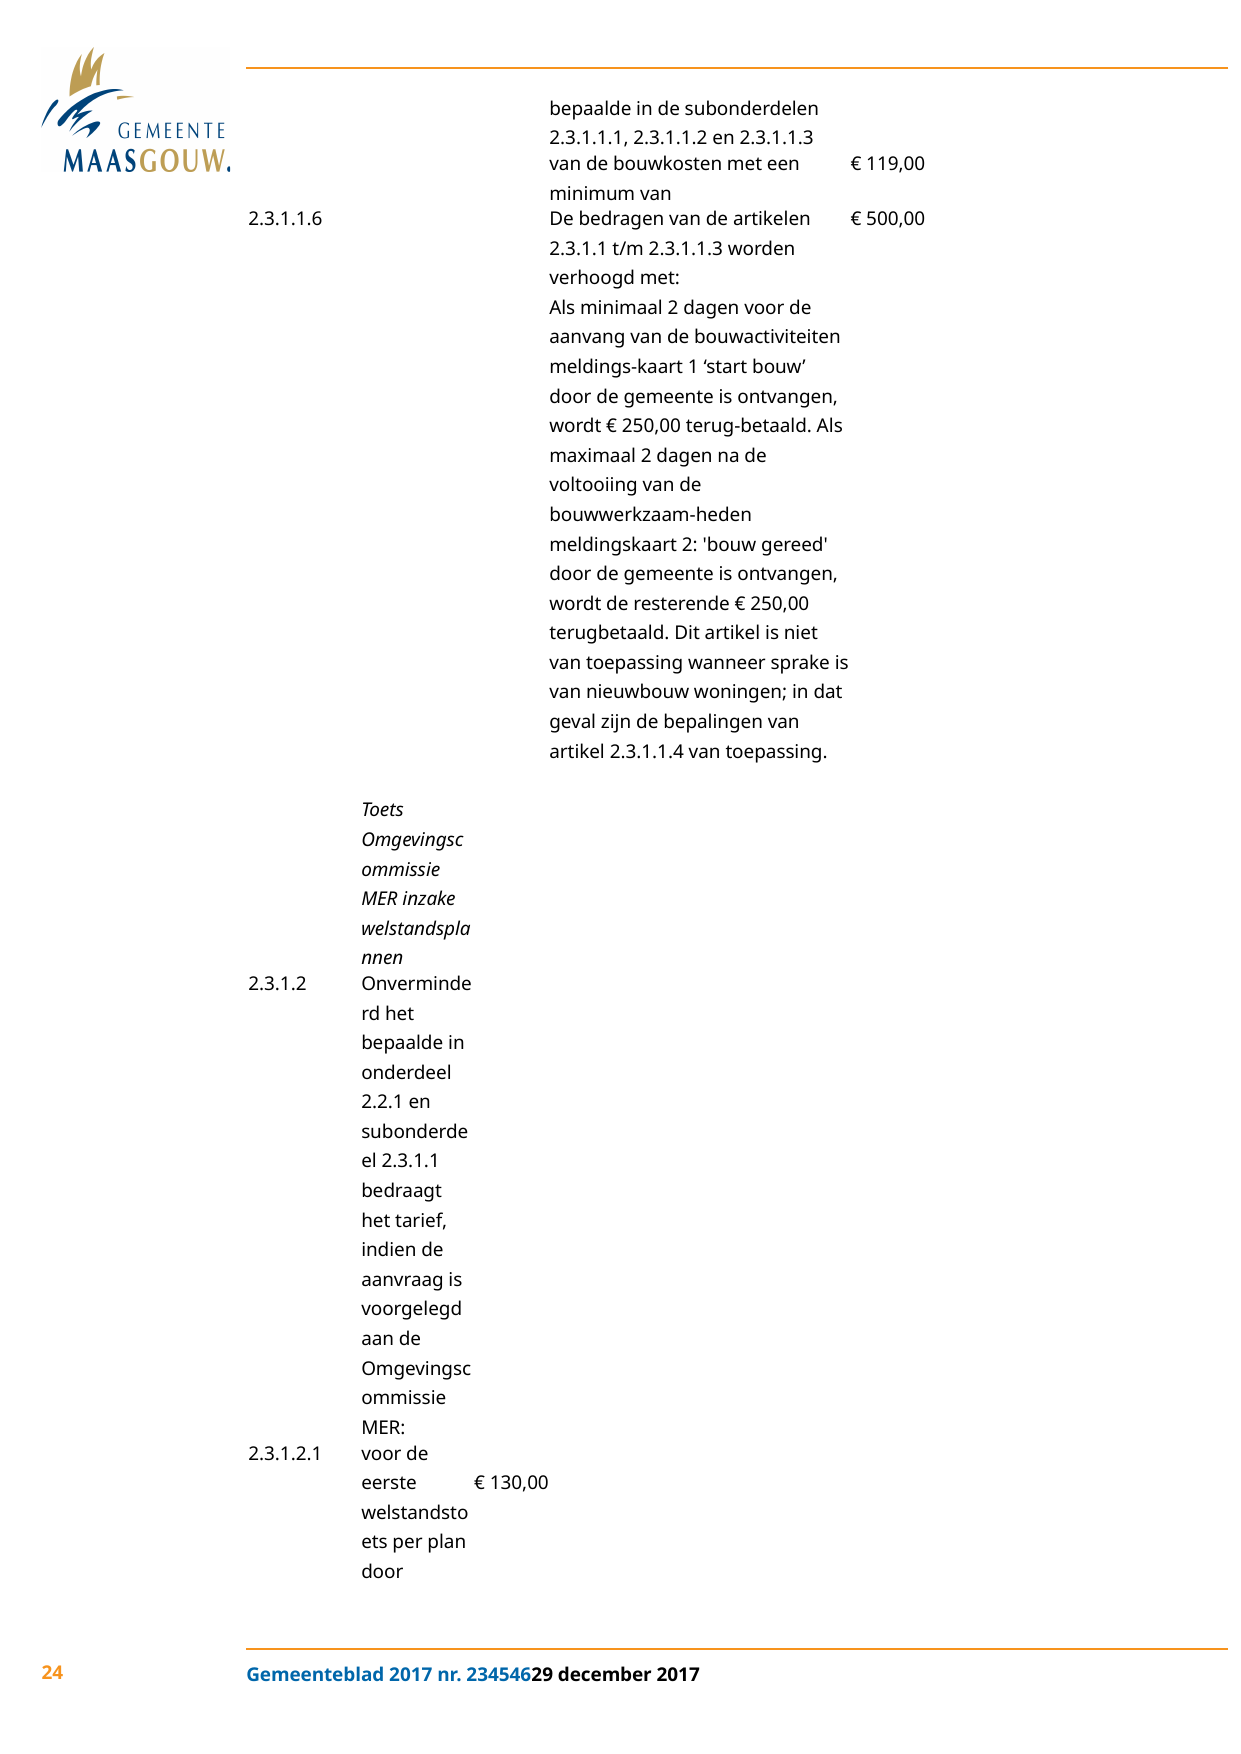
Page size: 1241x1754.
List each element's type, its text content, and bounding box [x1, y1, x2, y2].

table_cell [248, 150, 549, 205]
table_header [248, 797, 361, 970]
table_cell [248, 95, 549, 150]
table_cell De bedragen van de artikelen 2.3.1.1 t/m 2.3.1.1.3 worden verhoogd met: Als minimaal 2 dagen voor de aanvang van de bouwactiviteiten meldings-kaart 1 ‘start bouw’ door de gemeente is ontvangen, wordt € 250,00 terug-betaald. Als maximaal 2 dagen na de voltooiing van de bouwwerkzaam-heden meldingskaart 2: 'bouw gereed' door de gemeente is ontvangen, wordt de resterende € 250,00 terugbetaald. Dit artikel is niet van toepassing wanneer sprake is van nieuwbouw woningen; in dat geval zijn de bepalingen van artikel 2.3.1.1.4 van toepassing. [549, 205, 850, 764]
table_cell van de bouwkosten met een minimum van [549, 150, 850, 205]
table_cell 2.3.1.2.1 [248, 1440, 361, 1584]
picture [41, 47, 231, 172]
table_cell 2.3.1.1.6 [248, 205, 549, 764]
table_cell 2.3.1.2 [248, 970, 361, 1440]
table_cell bepaalde in de subonderdelen 2.3.1.1.1, 2.3.1.1.2 en 2.3.1.1.3 [549, 95, 850, 150]
table_cell [850, 95, 1152, 150]
table_cell € 130,00 [474, 1440, 587, 1584]
table_cell [474, 970, 587, 1440]
table_header Toets Omgevingscommissie MER inzake welstandsplannen [361, 797, 474, 970]
table_cell Onverminderd het bepaalde in onderdeel 2.2.1 en subonderdeel 2.3.1.1 bedraagt het tarief, indien de aanvraag is voorgelegd aan de Omgevingscommissie MER: [361, 970, 474, 1440]
table_header [474, 797, 587, 970]
table_cell € 119,00 [850, 150, 1152, 205]
table_cell € 500,00 [850, 205, 1152, 764]
table_cell voor de eerste welstandstoets per plan door [361, 1440, 474, 1584]
